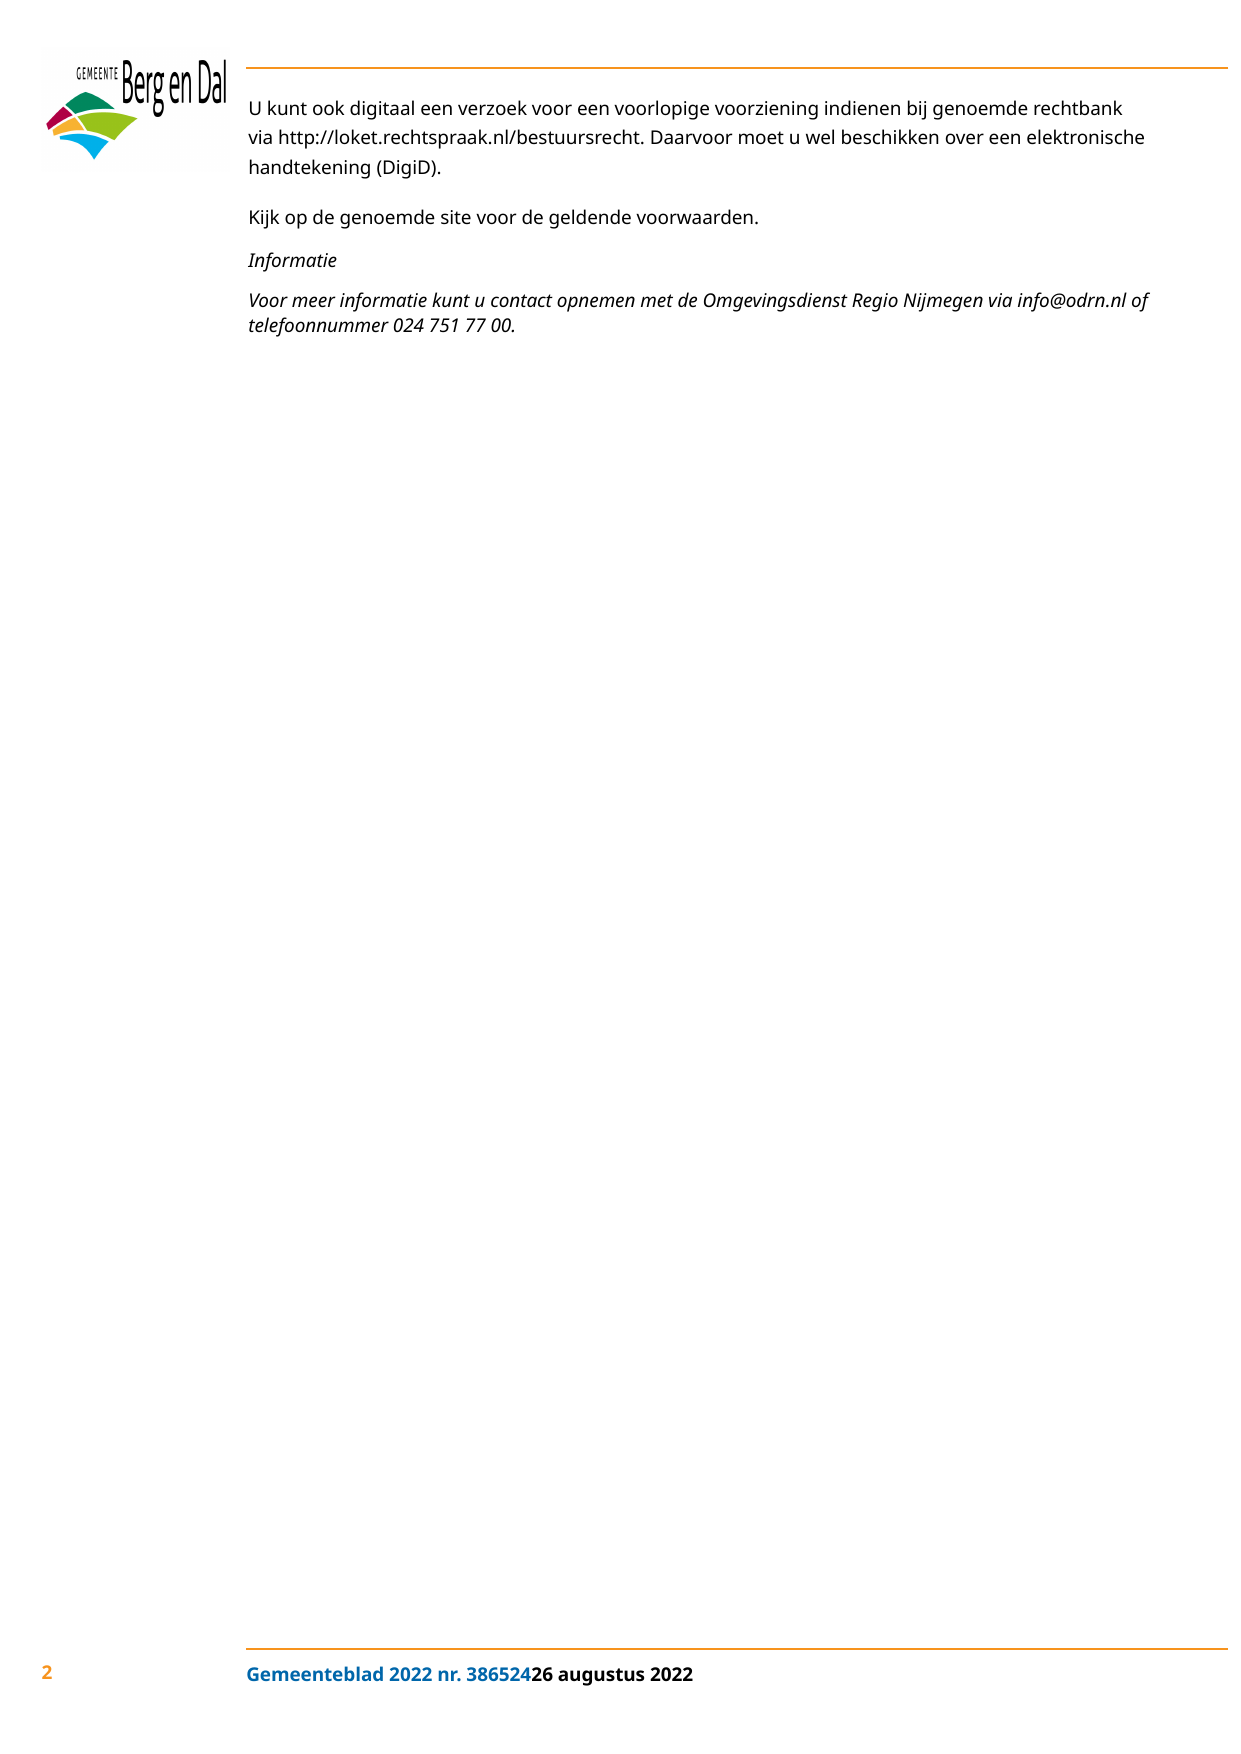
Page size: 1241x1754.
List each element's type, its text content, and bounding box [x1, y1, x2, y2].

text Kijk op de genoemde site voor de geldende voorwaarden. [248, 204, 1152, 230]
text Informatie [248, 247, 1152, 273]
text Voor meer informatie kunt u contact opnemen met de Omgevingsdienst Regio Nijmegen via info@odrn.nl of telefoonnummer 024 751 77 00. [248, 287, 1152, 338]
text U kunt ook digitaal een verzoek voor een voorlopige voorziening indienen bij genoemde rechtbank via http://loket.rechtspraak.nl/bestuursrecht. Daarvoor moet u wel beschikken over een elektronische handtekening (DigiD). [248, 95, 1152, 180]
picture [41, 47, 231, 172]
